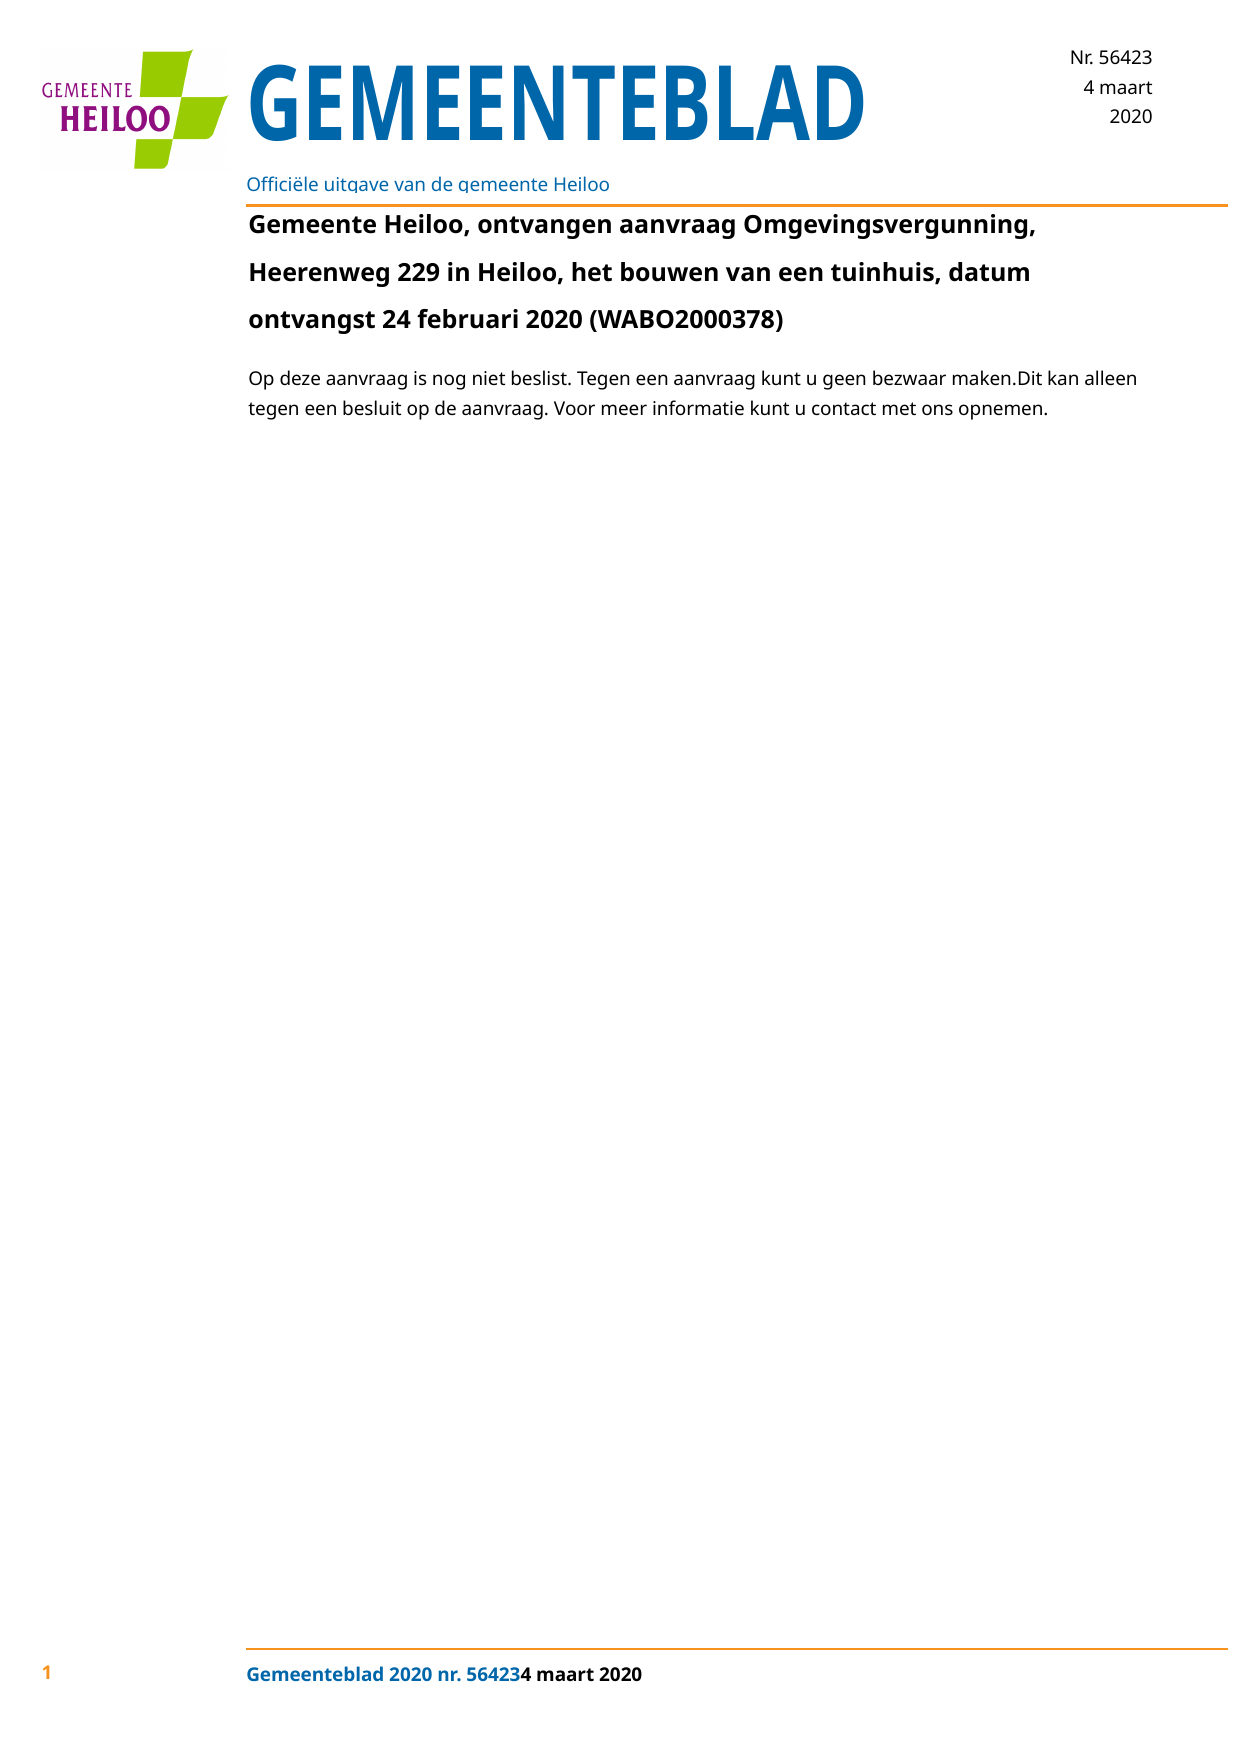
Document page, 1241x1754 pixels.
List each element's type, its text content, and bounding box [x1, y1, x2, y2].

text Op deze aanvraag is nog niet beslist. Tegen een aanvraag kunt u geen bezwaar maken.Dit kan alleen tegen een besluit op de aanvraag. Voor meer informatie kunt u contact met ons opnemen. [248, 366, 1152, 421]
text Gemeente Heiloo, ontvangen aanvraag Omgevingsvergunning, Heerenweg 229 in Heiloo, het bouwen van een tuinhuis, datum ontvangst 24 februari 2020 (WABO2000378) [248, 207, 1152, 336]
picture [41, 47, 231, 172]
